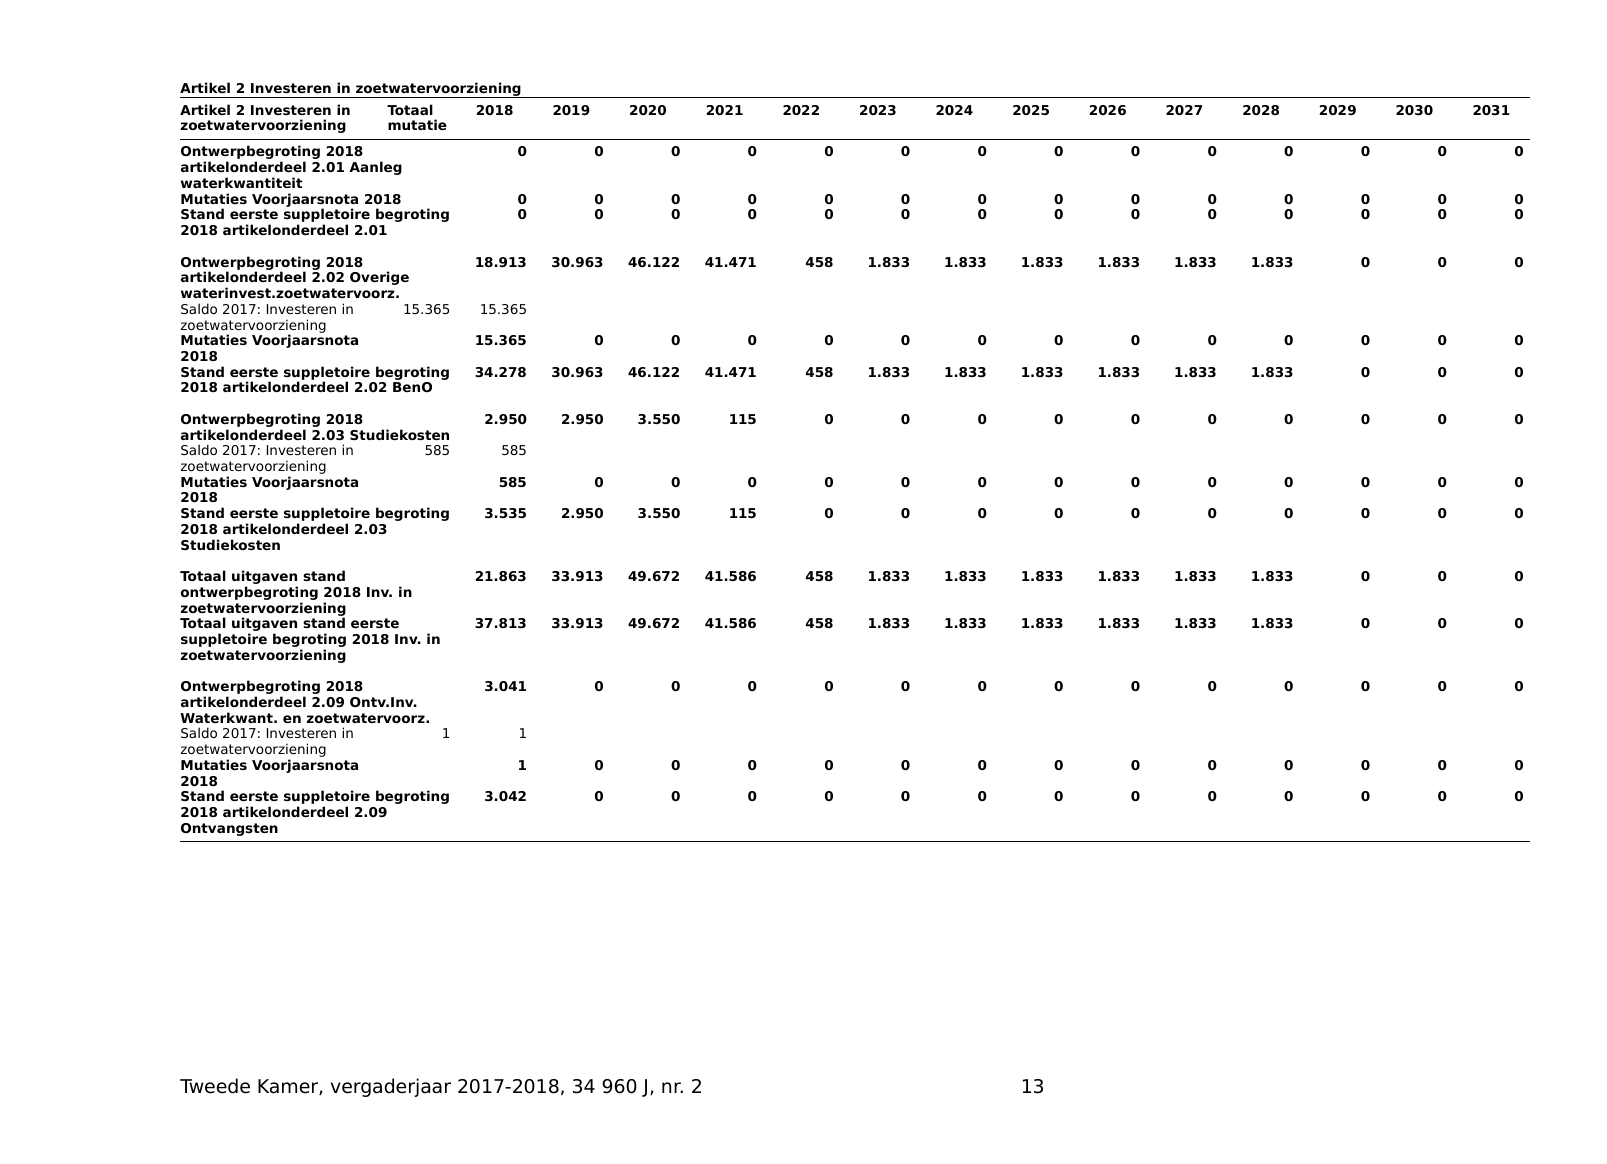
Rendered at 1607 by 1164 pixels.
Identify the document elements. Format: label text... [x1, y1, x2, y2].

table_cell 0 [1299, 616, 1376, 663]
table_cell Ontwerpbegroting 2018 artikelonderdeel 2.09 Ontv.Inv. Waterkwant. en zoetwatervoorz. [180, 679, 456, 726]
table_cell [1146, 663, 1223, 679]
table_cell 1.833 [1069, 254, 1146, 302]
table_cell 585 [381, 443, 456, 474]
table_cell 1.833 [1146, 569, 1223, 616]
table_cell 0 [916, 789, 993, 841]
table_cell 0 [916, 207, 993, 239]
table_cell Stand eerste suppletoire begroting 2018 artikelonderdeel 2.02 BenO [180, 365, 456, 396]
table_cell 0 [1069, 207, 1146, 239]
table_cell [1146, 553, 1223, 569]
table_cell 3.550 [609, 412, 686, 443]
table_cell 0 [1146, 140, 1223, 191]
table_cell 0 [993, 412, 1069, 443]
table_cell Totaal uitgaven stand eerste suppletoire begroting 2018 Inv. in zoetwatervoorziening [180, 616, 456, 663]
table_cell 0 [1146, 758, 1223, 789]
table_cell 0 [1223, 506, 1299, 553]
table_cell 115 [686, 412, 763, 443]
table_cell 0 [1376, 365, 1453, 396]
table_cell 34.278 [456, 365, 533, 396]
table_cell 2024 [916, 98, 993, 138]
table_cell 49.672 [609, 569, 686, 616]
table_cell 0 [1299, 506, 1376, 553]
table_cell 0 [686, 191, 763, 207]
table_cell 0 [609, 679, 686, 726]
table_cell [839, 302, 916, 333]
table_cell 0 [763, 207, 839, 239]
table_cell [763, 302, 839, 333]
table_cell [609, 396, 686, 412]
table_cell [1376, 302, 1453, 333]
table_cell Totaal mutatie [381, 98, 456, 138]
table_cell 0 [533, 207, 609, 239]
table_cell 37.813 [456, 616, 533, 663]
table_cell [381, 475, 456, 506]
table_cell [993, 239, 1069, 254]
table_cell 0 [993, 758, 1069, 789]
table_cell 0 [1223, 207, 1299, 239]
table_cell 0 [1453, 569, 1529, 616]
table_cell 0 [1376, 475, 1453, 506]
table_cell [1223, 663, 1299, 679]
table_cell [609, 726, 686, 758]
table_cell 0 [1223, 333, 1299, 364]
table_cell 1.833 [916, 569, 993, 616]
table_cell 41.471 [686, 254, 763, 302]
table_cell 0 [1146, 679, 1223, 726]
table_cell 2018 [456, 98, 533, 138]
table_cell [1069, 663, 1146, 679]
table_cell [993, 396, 1069, 412]
table_cell [533, 239, 609, 254]
table_cell 0 [533, 758, 609, 789]
table_cell 0 [1299, 789, 1376, 841]
table_cell 0 [609, 191, 686, 207]
table_cell 0 [839, 191, 916, 207]
table_cell 0 [993, 333, 1069, 364]
table_cell 0 [763, 506, 839, 553]
table_cell 2029 [1299, 98, 1376, 138]
table_cell 0 [1146, 207, 1223, 239]
table_cell [686, 239, 763, 254]
table_cell 18.913 [456, 254, 533, 302]
table_cell [1453, 239, 1529, 254]
table_cell 0 [763, 140, 839, 191]
table_cell 0 [456, 140, 533, 191]
table_cell 2030 [1376, 98, 1453, 138]
table_cell 15.365 [381, 302, 456, 333]
table_cell [381, 553, 456, 569]
table_cell [686, 443, 763, 474]
table_cell [916, 553, 993, 569]
table_cell Mutaties Voorjaarsnota 2018 [180, 475, 381, 506]
table_cell 458 [763, 254, 839, 302]
table_cell 0 [1299, 140, 1376, 191]
table_cell 2026 [1069, 98, 1146, 138]
table_cell [533, 302, 609, 333]
table_cell 0 [1069, 789, 1146, 841]
table_cell 0 [839, 412, 916, 443]
table_cell [1376, 726, 1453, 758]
table_cell Mutaties Voorjaarsnota 2018 [180, 191, 456, 207]
table_cell [1223, 726, 1299, 758]
table_cell 0 [763, 333, 839, 364]
table_cell 1.833 [839, 365, 916, 396]
table_cell 30.963 [533, 254, 609, 302]
table_cell 0 [839, 789, 916, 841]
table_cell [839, 553, 916, 569]
table_cell 1 [456, 726, 533, 758]
table_cell [609, 443, 686, 474]
table_cell 0 [1223, 475, 1299, 506]
table_cell 0 [686, 140, 763, 191]
table_cell [993, 726, 1069, 758]
table_cell [916, 726, 993, 758]
table_cell 0 [839, 333, 916, 364]
table_cell 30.963 [533, 365, 609, 396]
table_cell Stand eerste suppletoire begroting 2018 artikelonderdeel 2.09 Ontvangsten [180, 789, 456, 841]
table_cell [1223, 553, 1299, 569]
table_cell 2027 [1146, 98, 1223, 138]
table_cell 0 [1299, 191, 1376, 207]
table_cell 33.913 [533, 616, 609, 663]
table_cell 0 [533, 140, 609, 191]
table_cell 0 [1376, 140, 1453, 191]
table_cell 0 [1453, 191, 1529, 207]
table_cell [456, 663, 533, 679]
table_cell 1.833 [993, 569, 1069, 616]
table_cell 0 [1223, 191, 1299, 207]
table_header Artikel 2 Investeren in zoetwatervoorziening [180, 81, 1529, 97]
table_cell 0 [763, 789, 839, 841]
table_cell [839, 239, 916, 254]
table_cell 1.833 [1146, 365, 1223, 396]
table_cell [1146, 396, 1223, 412]
table_cell [1299, 726, 1376, 758]
table_cell 0 [839, 475, 916, 506]
table_cell 0 [1069, 412, 1146, 443]
table_cell [993, 663, 1069, 679]
table_cell 1.833 [839, 254, 916, 302]
table_cell [533, 553, 609, 569]
table_cell 0 [1069, 758, 1146, 789]
table_cell [1453, 443, 1529, 474]
table_cell [1069, 726, 1146, 758]
table_cell 0 [839, 679, 916, 726]
table_cell 2028 [1223, 98, 1299, 138]
table_cell 0 [533, 333, 609, 364]
table_cell 0 [1299, 679, 1376, 726]
table_cell [686, 302, 763, 333]
table_cell 0 [1453, 207, 1529, 239]
table_cell 585 [456, 443, 533, 474]
table_cell 2.950 [533, 412, 609, 443]
table_cell [916, 396, 993, 412]
table_cell [456, 239, 533, 254]
table_cell [1299, 239, 1376, 254]
table_cell 0 [686, 758, 763, 789]
table_cell [1146, 302, 1223, 333]
table_cell Ontwerpbegroting 2018 artikelonderdeel 2.01 Aanleg waterkwantiteit [180, 140, 456, 191]
table_cell 0 [686, 207, 763, 239]
table_cell 0 [763, 679, 839, 726]
table_cell 1.833 [1069, 569, 1146, 616]
table_cell [533, 663, 609, 679]
table_cell [839, 663, 916, 679]
table_cell Stand eerste suppletoire begroting 2018 artikelonderdeel 2.01 [180, 207, 456, 239]
table_cell 0 [1146, 412, 1223, 443]
table_cell [1376, 396, 1453, 412]
table_cell 2025 [993, 98, 1069, 138]
table_cell 0 [1299, 333, 1376, 364]
table_cell [763, 443, 839, 474]
table_cell [916, 302, 993, 333]
table_cell [381, 663, 456, 679]
table_cell Mutaties Voorjaarsnota 2018 [180, 333, 381, 364]
table_cell [381, 333, 456, 364]
table_cell 0 [1453, 333, 1529, 364]
table_cell [1223, 396, 1299, 412]
table_cell [180, 396, 381, 412]
table_cell Saldo 2017: Investeren in zoetwatervoorziening [180, 726, 381, 758]
table_cell [1376, 443, 1453, 474]
table_cell 0 [1299, 365, 1376, 396]
table_cell [1069, 239, 1146, 254]
table_cell [533, 396, 609, 412]
table_cell 0 [533, 475, 609, 506]
table_cell 0 [1069, 333, 1146, 364]
table_cell 0 [1453, 506, 1529, 553]
table_cell 1.833 [993, 616, 1069, 663]
table_cell 1.833 [993, 254, 1069, 302]
table_cell 1.833 [1223, 254, 1299, 302]
table_cell 2020 [609, 98, 686, 138]
table_cell 0 [839, 758, 916, 789]
table_cell [686, 396, 763, 412]
table_cell [180, 663, 381, 679]
table_cell 115 [686, 506, 763, 553]
table_cell 0 [1453, 475, 1529, 506]
table_cell 0 [533, 679, 609, 726]
table_cell 0 [609, 140, 686, 191]
table_cell [993, 553, 1069, 569]
table_cell [916, 663, 993, 679]
table_cell 0 [1223, 412, 1299, 443]
table_cell 0 [686, 333, 763, 364]
table_cell 0 [916, 412, 993, 443]
table_cell 1.833 [916, 365, 993, 396]
table_cell 0 [763, 412, 839, 443]
table_cell [993, 302, 1069, 333]
table_cell 0 [993, 191, 1069, 207]
table_cell [839, 396, 916, 412]
table_cell 0 [609, 758, 686, 789]
table_cell 0 [1376, 679, 1453, 726]
table_cell [381, 758, 456, 789]
table_cell 0 [1376, 191, 1453, 207]
table_cell [763, 553, 839, 569]
table_cell Artikel 2 Investeren in zoetwatervoorziening [180, 98, 381, 138]
table_cell 0 [456, 191, 533, 207]
table_cell 0 [1146, 333, 1223, 364]
table_cell [1069, 553, 1146, 569]
table_cell [1376, 239, 1453, 254]
table_cell 0 [1223, 789, 1299, 841]
table_cell 0 [1453, 365, 1529, 396]
table_cell 0 [1069, 506, 1146, 553]
table_cell 0 [1376, 254, 1453, 302]
table_cell 0 [916, 475, 993, 506]
table_cell Ontwerpbegroting 2018 artikelonderdeel 2.02 Overige waterinvest.zoetwatervoorz. [180, 254, 456, 302]
table_cell 0 [1223, 140, 1299, 191]
table_cell [1146, 443, 1223, 474]
table_cell [609, 302, 686, 333]
table_cell [1223, 443, 1299, 474]
table_cell [1453, 553, 1529, 569]
table_cell 46.122 [609, 254, 686, 302]
table_cell 2022 [763, 98, 839, 138]
table_cell 0 [456, 207, 533, 239]
table_cell [1453, 396, 1529, 412]
table_cell 2019 [533, 98, 609, 138]
table_cell 458 [763, 616, 839, 663]
table_cell 0 [916, 140, 993, 191]
table_cell 0 [1299, 412, 1376, 443]
table_cell 0 [1146, 506, 1223, 553]
table_cell 0 [1223, 679, 1299, 726]
table_cell Saldo 2017: Investeren in zoetwatervoorziening [180, 302, 381, 333]
table_cell [1069, 443, 1146, 474]
table_cell [1069, 396, 1146, 412]
table_cell 0 [1376, 412, 1453, 443]
table_cell 1.833 [839, 569, 916, 616]
table_cell 0 [839, 140, 916, 191]
table_cell 0 [1453, 254, 1529, 302]
table_cell 1 [381, 726, 456, 758]
table_cell 0 [993, 207, 1069, 239]
table_cell [763, 396, 839, 412]
table_cell 0 [916, 758, 993, 789]
table_cell 1.833 [916, 616, 993, 663]
table_cell 0 [1299, 758, 1376, 789]
table_cell [609, 239, 686, 254]
table_cell 0 [763, 191, 839, 207]
table_cell 33.913 [533, 569, 609, 616]
table_cell 0 [609, 333, 686, 364]
table_cell 41.586 [686, 569, 763, 616]
table_cell [839, 443, 916, 474]
table_cell [1146, 726, 1223, 758]
table_cell 0 [993, 679, 1069, 726]
table_cell [1376, 553, 1453, 569]
table_cell [1223, 302, 1299, 333]
table_cell [381, 396, 456, 412]
table_cell 0 [1146, 789, 1223, 841]
table_cell [533, 726, 609, 758]
table_cell 0 [839, 506, 916, 553]
table_cell [763, 663, 839, 679]
table_cell 1.833 [993, 365, 1069, 396]
table_cell 1.833 [1223, 365, 1299, 396]
table_cell 0 [1069, 140, 1146, 191]
table_cell 41.471 [686, 365, 763, 396]
table_cell [180, 239, 381, 254]
table_cell [763, 726, 839, 758]
table_cell 0 [916, 333, 993, 364]
table_cell 0 [1069, 475, 1146, 506]
table_cell 0 [1299, 254, 1376, 302]
table_cell 1.833 [1146, 616, 1223, 663]
table_cell [609, 663, 686, 679]
table_cell [1299, 553, 1376, 569]
table_cell 458 [763, 569, 839, 616]
table_cell 46.122 [609, 365, 686, 396]
table_cell Mutaties Voorjaarsnota 2018 [180, 758, 381, 789]
table_cell 0 [1069, 191, 1146, 207]
table_cell 0 [609, 475, 686, 506]
table_cell 3.042 [456, 789, 533, 841]
table_cell 15.365 [456, 302, 533, 333]
table_cell 0 [763, 758, 839, 789]
table_cell [1453, 726, 1529, 758]
table_cell 49.672 [609, 616, 686, 663]
table_cell 0 [533, 789, 609, 841]
table_cell 0 [609, 789, 686, 841]
table_cell 1.833 [1223, 616, 1299, 663]
table_cell 1.833 [839, 616, 916, 663]
table_cell [686, 553, 763, 569]
table_cell 41.586 [686, 616, 763, 663]
table_cell 0 [1376, 616, 1453, 663]
table_cell 1.833 [916, 254, 993, 302]
table_cell 1.833 [1069, 616, 1146, 663]
table_cell 0 [916, 191, 993, 207]
table_cell [916, 443, 993, 474]
table_cell 0 [1299, 475, 1376, 506]
table_cell [1299, 663, 1376, 679]
table_cell Saldo 2017: Investeren in zoetwatervoorziening [180, 443, 381, 474]
table_cell 0 [1376, 333, 1453, 364]
table_cell [916, 239, 993, 254]
table_cell Ontwerpbegroting 2018 artikelonderdeel 2.03 Studiekosten [180, 412, 456, 443]
table_cell 3.041 [456, 679, 533, 726]
table_cell 0 [686, 789, 763, 841]
table_cell Totaal uitgaven stand ontwerpbegroting 2018 Inv. in zoetwatervoorziening [180, 569, 456, 616]
table_cell [1146, 239, 1223, 254]
table_cell 0 [1453, 758, 1529, 789]
table_cell [609, 553, 686, 569]
table_cell 1 [456, 758, 533, 789]
table_cell [1299, 443, 1376, 474]
table_cell 585 [456, 475, 533, 506]
table_cell [1299, 302, 1376, 333]
table_cell 458 [763, 365, 839, 396]
table_cell 15.365 [456, 333, 533, 364]
table_cell 0 [993, 506, 1069, 553]
table_cell 0 [609, 207, 686, 239]
table_cell 2031 [1453, 98, 1529, 138]
table_cell 0 [1069, 679, 1146, 726]
table_cell [1299, 396, 1376, 412]
table_cell 0 [686, 475, 763, 506]
table_cell 0 [1376, 789, 1453, 841]
table_cell 3.535 [456, 506, 533, 553]
table_cell [180, 553, 381, 569]
table_cell [1453, 663, 1529, 679]
table_cell [686, 663, 763, 679]
table_cell 0 [763, 475, 839, 506]
table_cell 21.863 [456, 569, 533, 616]
table_cell [993, 443, 1069, 474]
table_cell [456, 396, 533, 412]
table_cell 1.833 [1146, 254, 1223, 302]
table_cell 0 [1223, 758, 1299, 789]
table_cell 0 [993, 789, 1069, 841]
table_cell 0 [1453, 140, 1529, 191]
table_cell [381, 239, 456, 254]
table_cell 0 [1299, 207, 1376, 239]
table_cell 0 [1299, 569, 1376, 616]
table_cell 0 [1146, 191, 1223, 207]
table_cell 0 [993, 475, 1069, 506]
table_cell 0 [1453, 789, 1529, 841]
table_cell [456, 553, 533, 569]
table_cell 1.833 [1223, 569, 1299, 616]
table_cell 2023 [839, 98, 916, 138]
table_cell [1069, 302, 1146, 333]
table_cell 0 [1453, 679, 1529, 726]
table_cell 0 [1453, 616, 1529, 663]
table_cell [686, 726, 763, 758]
table_cell Stand eerste suppletoire begroting 2018 artikelonderdeel 2.03 Studiekosten [180, 506, 456, 553]
table_cell 0 [1376, 506, 1453, 553]
table_cell [1223, 239, 1299, 254]
table_cell 0 [839, 207, 916, 239]
table_cell [1376, 663, 1453, 679]
table_cell 0 [1376, 569, 1453, 616]
table_cell 0 [916, 506, 993, 553]
table_cell [1453, 302, 1529, 333]
table_cell 2021 [686, 98, 763, 138]
table_cell 1.833 [1069, 365, 1146, 396]
table_cell 0 [1376, 758, 1453, 789]
table_cell [839, 726, 916, 758]
table_cell 0 [916, 679, 993, 726]
table_cell 3.550 [609, 506, 686, 553]
table_cell 2.950 [533, 506, 609, 553]
table_cell 0 [1146, 475, 1223, 506]
table_cell [533, 443, 609, 474]
table_cell 0 [1376, 207, 1453, 239]
table_cell 0 [686, 679, 763, 726]
table_cell 0 [1453, 412, 1529, 443]
table_cell 2.950 [456, 412, 533, 443]
table_cell [763, 239, 839, 254]
table_cell 0 [993, 140, 1069, 191]
table_cell 0 [533, 191, 609, 207]
